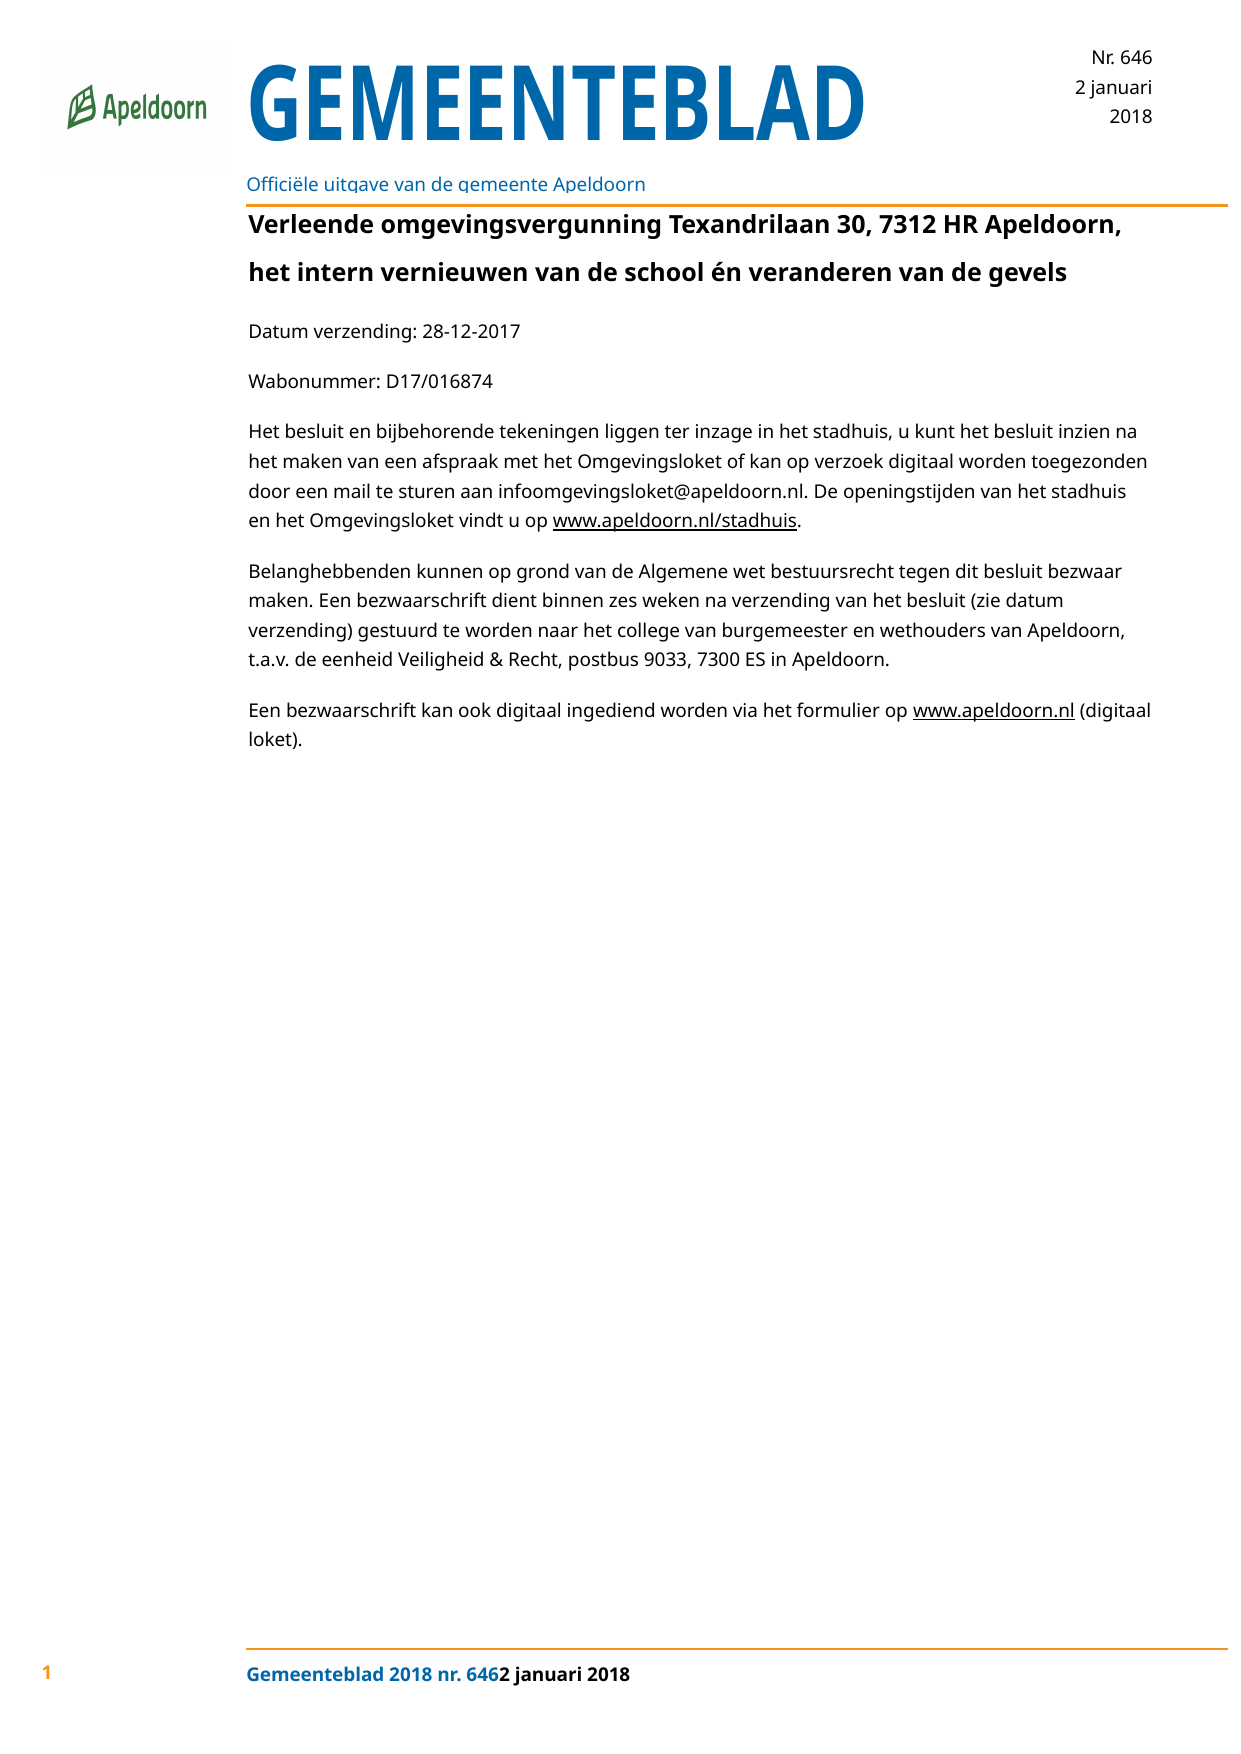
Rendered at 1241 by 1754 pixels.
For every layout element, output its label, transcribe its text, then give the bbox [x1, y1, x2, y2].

text Verleende omgevingsvergunning Texandrilaan 30, 7312 HR Apeldoorn, het intern vernieuwen van de school én veranderen van de gevels [248, 207, 1152, 288]
text Belanghebbenden kunnen op grond van de Algemene wet bestuursrecht tegen dit besluit bezwaar maken. Een bezwaarschrift dient binnen zes weken na verzending van het besluit (zie datum verzending) gestuurd te worden naar het college van burgemeester en wethouders van Apeldoorn, t.a.v. de eenheid Veiligheid & Recht, postbus 9033, 7300 ES in Apeldoorn. [248, 558, 1152, 672]
picture [41, 47, 231, 172]
text Het besluit en bijbehorende tekeningen liggen ter inzage in het stadhuis, u kunt het besluit inzien na het maken van een afspraak met het Omgevingsloket of kan op verzoek digitaal worden toegezonden door een mail te sturen aan infoomgevingsloket@apeldoorn.nl. De openingstijden van het stadhuis en het Omgevingsloket vindt u op www.apeldoorn.nl/stadhuis. [248, 419, 1152, 533]
text Een bezwaarschrift kan ook digitaal ingediend worden via het formulier op www.apeldoorn.nl (digitaal loket). [248, 697, 1152, 752]
text Datum verzending: 28-12-2017 [248, 318, 1152, 344]
text Wabonummer: D17/016874 [248, 368, 1152, 394]
